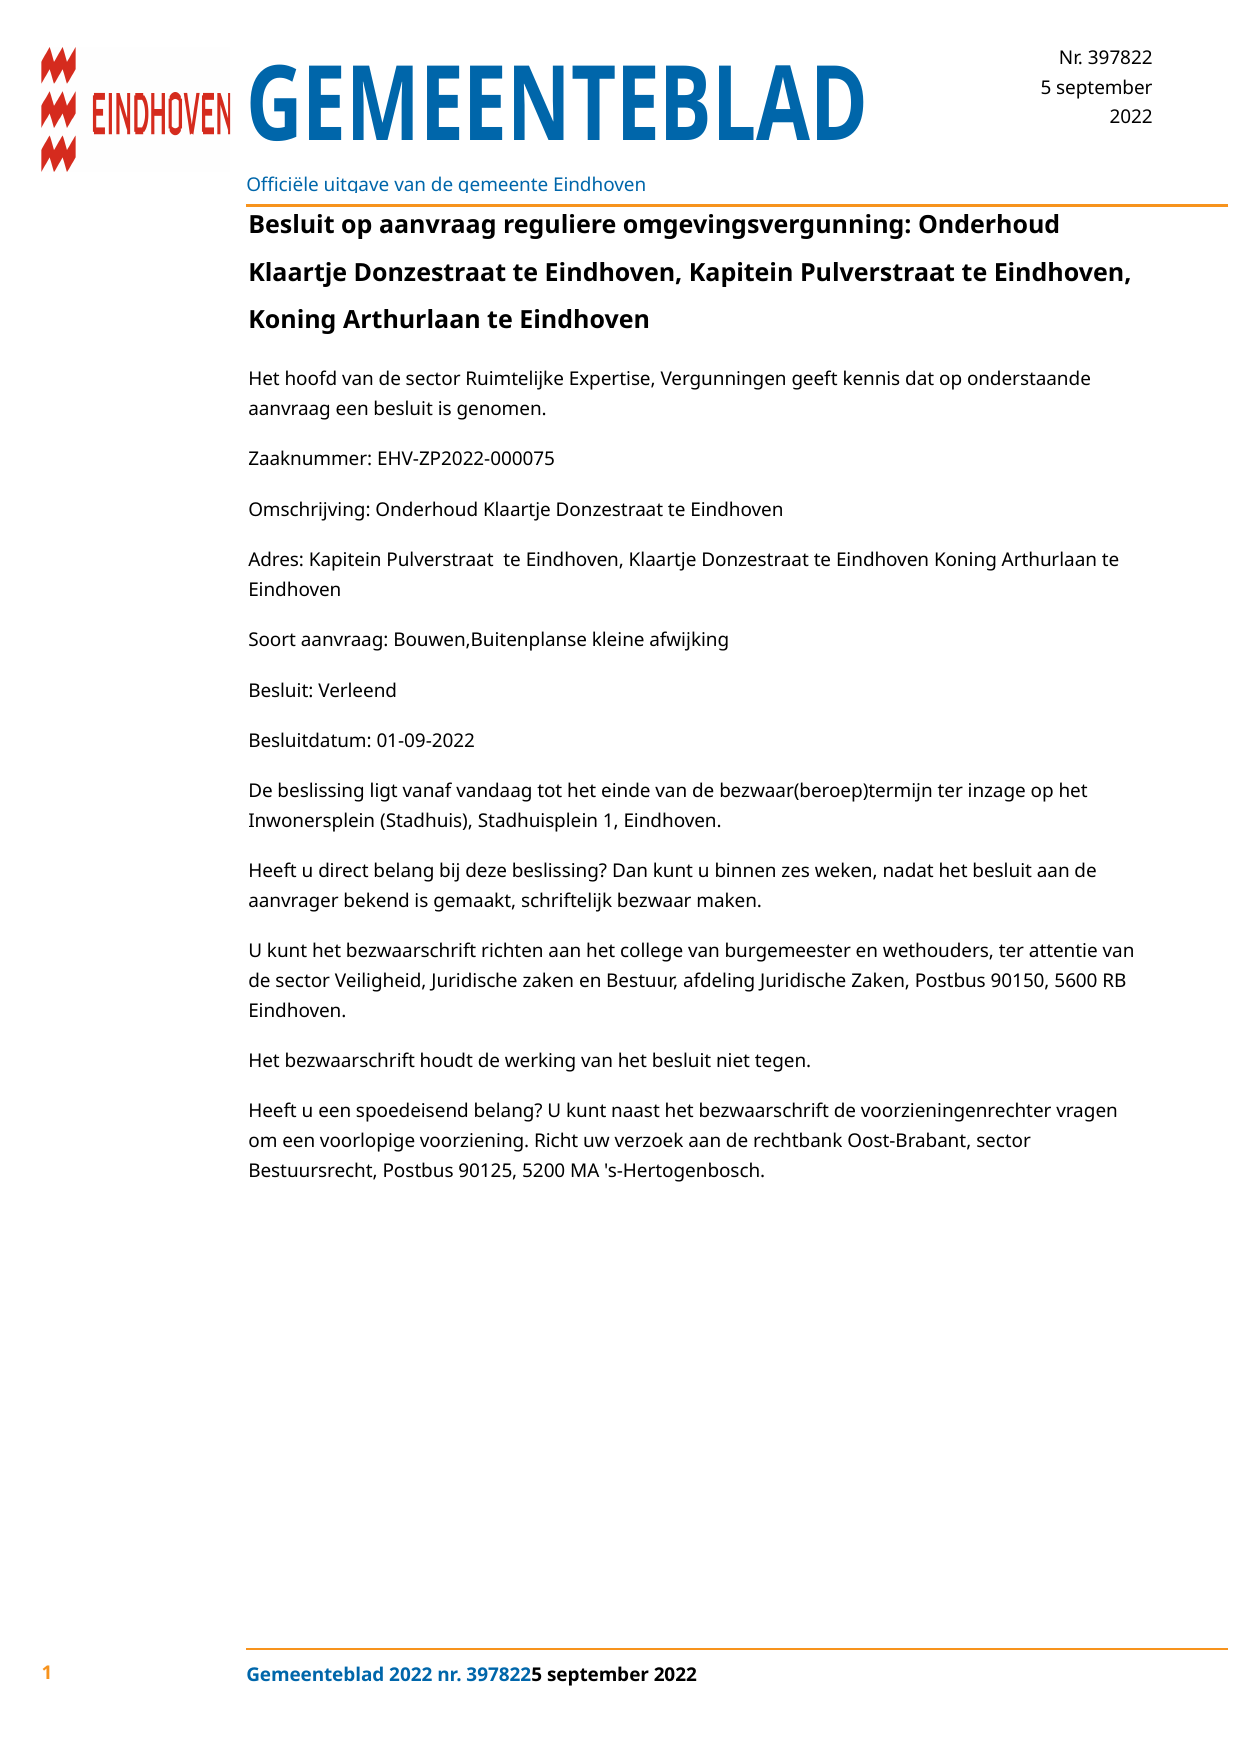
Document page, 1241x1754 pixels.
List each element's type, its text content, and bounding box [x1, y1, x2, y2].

text Zaaknummer: EHV-ZP2022-000075 [248, 446, 1152, 471]
text Heeft u direct belang bij deze beslissing? Dan kunt u binnen zes weken, nadat het besluit aan de aanvrager bekend is gemaakt, schriftelijk bezwaar maken. [248, 858, 1152, 913]
text U kunt het bezwaarschrift richten aan het college van burgemeester en wethouders, ter attentie van de sector Veiligheid, Juridische zaken en Bestuur, afdeling Juridische Zaken, Postbus 90150, 5600 RB Eindhoven. [248, 938, 1152, 1022]
text Besluit op aanvraag reguliere omgevingsvergunning: Onderhoud Klaartje Donzestraat te Eindhoven, Kapitein Pulverstraat te Eindhoven, Koning Arthurlaan te Eindhoven [248, 207, 1152, 336]
picture [41, 47, 231, 172]
text Omschrijving: Onderhoud Klaartje Donzestraat te Eindhoven [248, 496, 1152, 522]
text Het bezwaarschrift houdt de werking van het besluit niet tegen. [248, 1047, 1152, 1073]
text Heeft u een spoedeisend belang? U kunt naast het bezwaarschrift de voorzieningenrechter vragen om een voorlopige voorziening. Richt uw verzoek aan de rechtbank Oost-Brabant, sector Bestuursrecht, Postbus 90125, 5200 MA 's-Hertogenbosch. [248, 1098, 1152, 1182]
text Soort aanvraag: Bouwen,Buitenplanse kleine afwijking [248, 626, 1152, 652]
text Besluit: Verleend [248, 677, 1152, 702]
text Besluitdatum: 01-09-2022 [248, 727, 1152, 753]
text De beslissing ligt vanaf vandaag tot het einde van de bezwaar(beroep)termijn ter inzage op het Inwonersplein (Stadhuis), Stadhuisplein 1, Eindhoven. [248, 778, 1152, 833]
text Adres: Kapitein Pulverstraat te Eindhoven, Klaartje Donzestraat te Eindhoven Koning Arthurlaan te Eindhoven [248, 546, 1152, 602]
text Het hoofd van de sector Ruimtelijke Expertise, Vergunningen geeft kennis dat op onderstaande aanvraag een besluit is genomen. [248, 366, 1152, 421]
